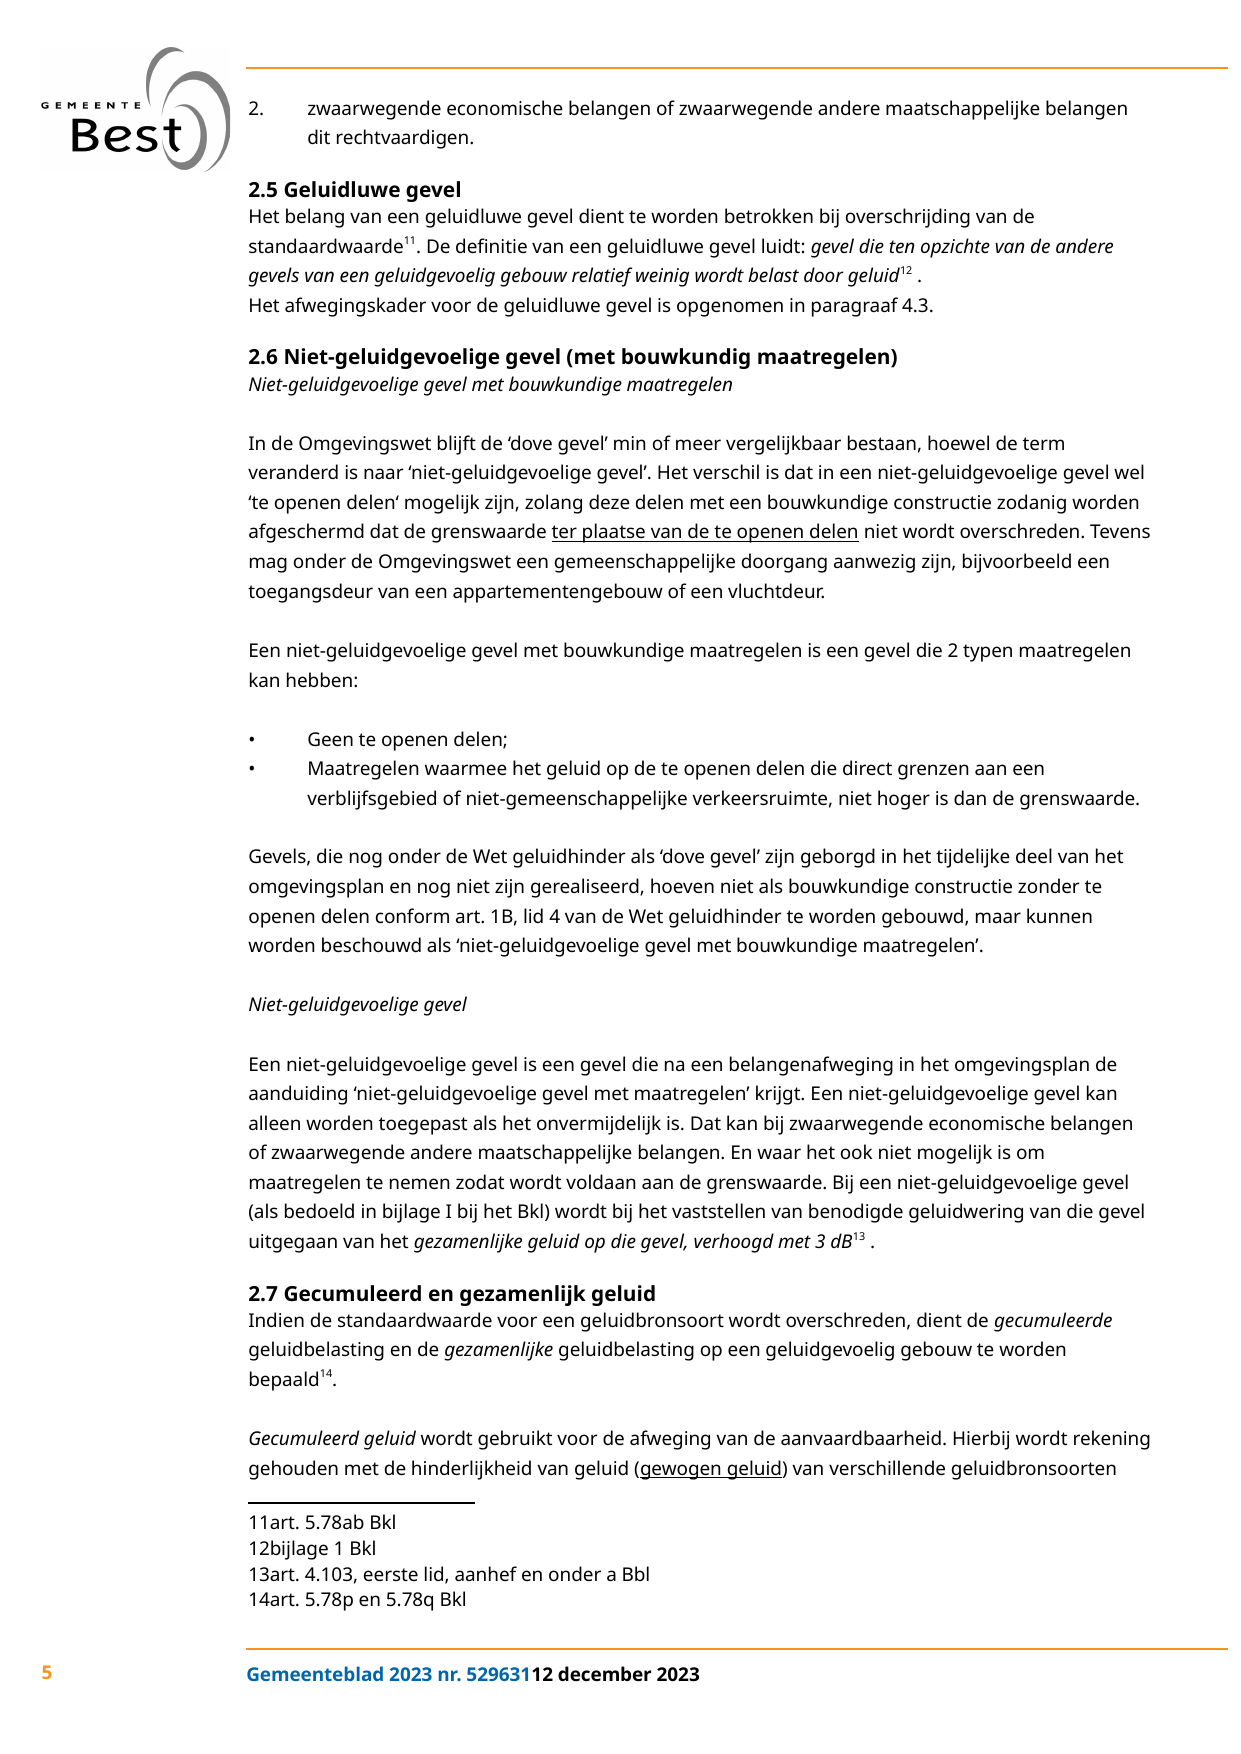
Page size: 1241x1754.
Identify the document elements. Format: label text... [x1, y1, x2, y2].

text bijlage 1 Bkl [248, 1535, 1152, 1561]
text 2.6 Niet-geluidgevoelige gevel (met bouwkundig maatregelen) [248, 342, 1152, 371]
picture [41, 47, 231, 172]
text 2.5 Geluidluwe gevel [248, 175, 1152, 203]
text Een niet-geluidgevoelige gevel is een gevel die na een belangenafweging in het omgevingsplan de aanduiding ‘niet-geluidgevoelige gevel met maatregelen’ krijgt. Een niet-geluidgevoelige gevel kan alleen worden toegepast als het onvermijdelijk is. Dat kan bij zwaarwegende economische belangen of zwaarwegende andere maatschappelijke belangen. En waar het ook niet mogelijk is om maatregelen te nemen zodat wordt voldaan aan de grenswaarde. Bij een niet-geluidgevoelige gevel (als bedoeld in bijlage I bij het Bkl) wordt bij het vaststellen van benodigde geluidwering van die gevel uitgegaan van het gezamenlijke geluid op die gevel, verhoogd met 3 dB . [248, 1051, 1152, 1254]
text Gecumuleerd geluid wordt gebruikt voor de afweging van de aanvaardbaarheid. Hierbij wordt rekening gehouden met de hinderlijkheid van geluid (gewogen geluid) van verschillende geluidbronsoorten [248, 1425, 1152, 1481]
text Niet-geluidgevoelige gevel met bouwkundige maatregelen [248, 371, 1152, 397]
text art. 4.103, eerste lid, aanhef en onder a Bbl [248, 1561, 1152, 1586]
text Niet-geluidgevoelige gevel [248, 992, 1152, 1017]
text Indien de standaardwaarde voor een geluidbronsoort wordt overschreden, dient de gecumuleerde geluidbelasting en de gezamenlijke geluidbelasting op een geluidgevoelig gebouw te worden bepaald. [248, 1307, 1152, 1392]
table_header Een niet-geluidgevoelige gevel met bouwkundige maatregelen is een gevel die 2 typen maatregelen kan hebben: Geen te openen delen; Maatregelen waarmee het geluid op de te openen delen die direct grenzen aan een verblijfsgebied of niet-gemeenschappelijke verkeersruimte, niet hoger is dan de grenswaarde. [248, 637, 1152, 811]
text Gevels, die nog onder de Wet geluidhinder als ‘dove gevel’ zijn geborgd in het tijdelijke deel van het omgevingsplan en nog niet zijn gerealiseerd, hoeven niet als bouwkundige constructie zonder te openen delen conform art. 1B, lid 4 van de Wet geluidhinder te worden gebouwd, maar kunnen worden beschouwd als ‘niet-geluidgevoelige gevel met bouwkundige maatregelen’. [248, 844, 1152, 958]
text art. 5.78ab Bkl [248, 1509, 1152, 1535]
text In de Omgevingswet blijft de ‘dove gevel’ min of meer vergelijkbaar bestaan, hoewel de term veranderd is naar ‘niet-geluidgevoelige gevel’. Het verschil is dat in een niet-geluidgevoelige gevel wel ‘te openen delen‘ mogelijk zijn, zolang deze delen met een bouwkundige constructie zodanig worden afgeschermd dat de grenswaarde ter plaatse van de te openen delen niet wordt overschreden. Tevens mag onder de Omgevingswet een gemeenschappelijke doorgang aanwezig zijn, bijvoorbeeld een toegangsdeur van een appartementengebouw of een vluchtdeur. [248, 430, 1152, 604]
text art. 5.78p en 5.78q Bkl [248, 1586, 1152, 1612]
text 2.7 Gecumuleerd en gezamenlijk geluid [248, 1279, 1152, 1307]
text Het afwegingskader voor de geluidluwe gevel is opgenomen in paragraaf 4.3. [248, 292, 1152, 318]
list zwaarwegende economische belangen of zwaarwegende andere maatschappelijke belangen dit rechtvaardigen. [248, 95, 1152, 150]
text Het belang van een geluidluwe gevel dient te worden betrokken bij overschrijding van de standaardwaarde. De definitie van een geluidluwe gevel luidt: gevel die ten opzichte van de andere gevels van een geluidgevoelig gebouw relatief weinig wordt belast door geluid . [248, 203, 1152, 288]
